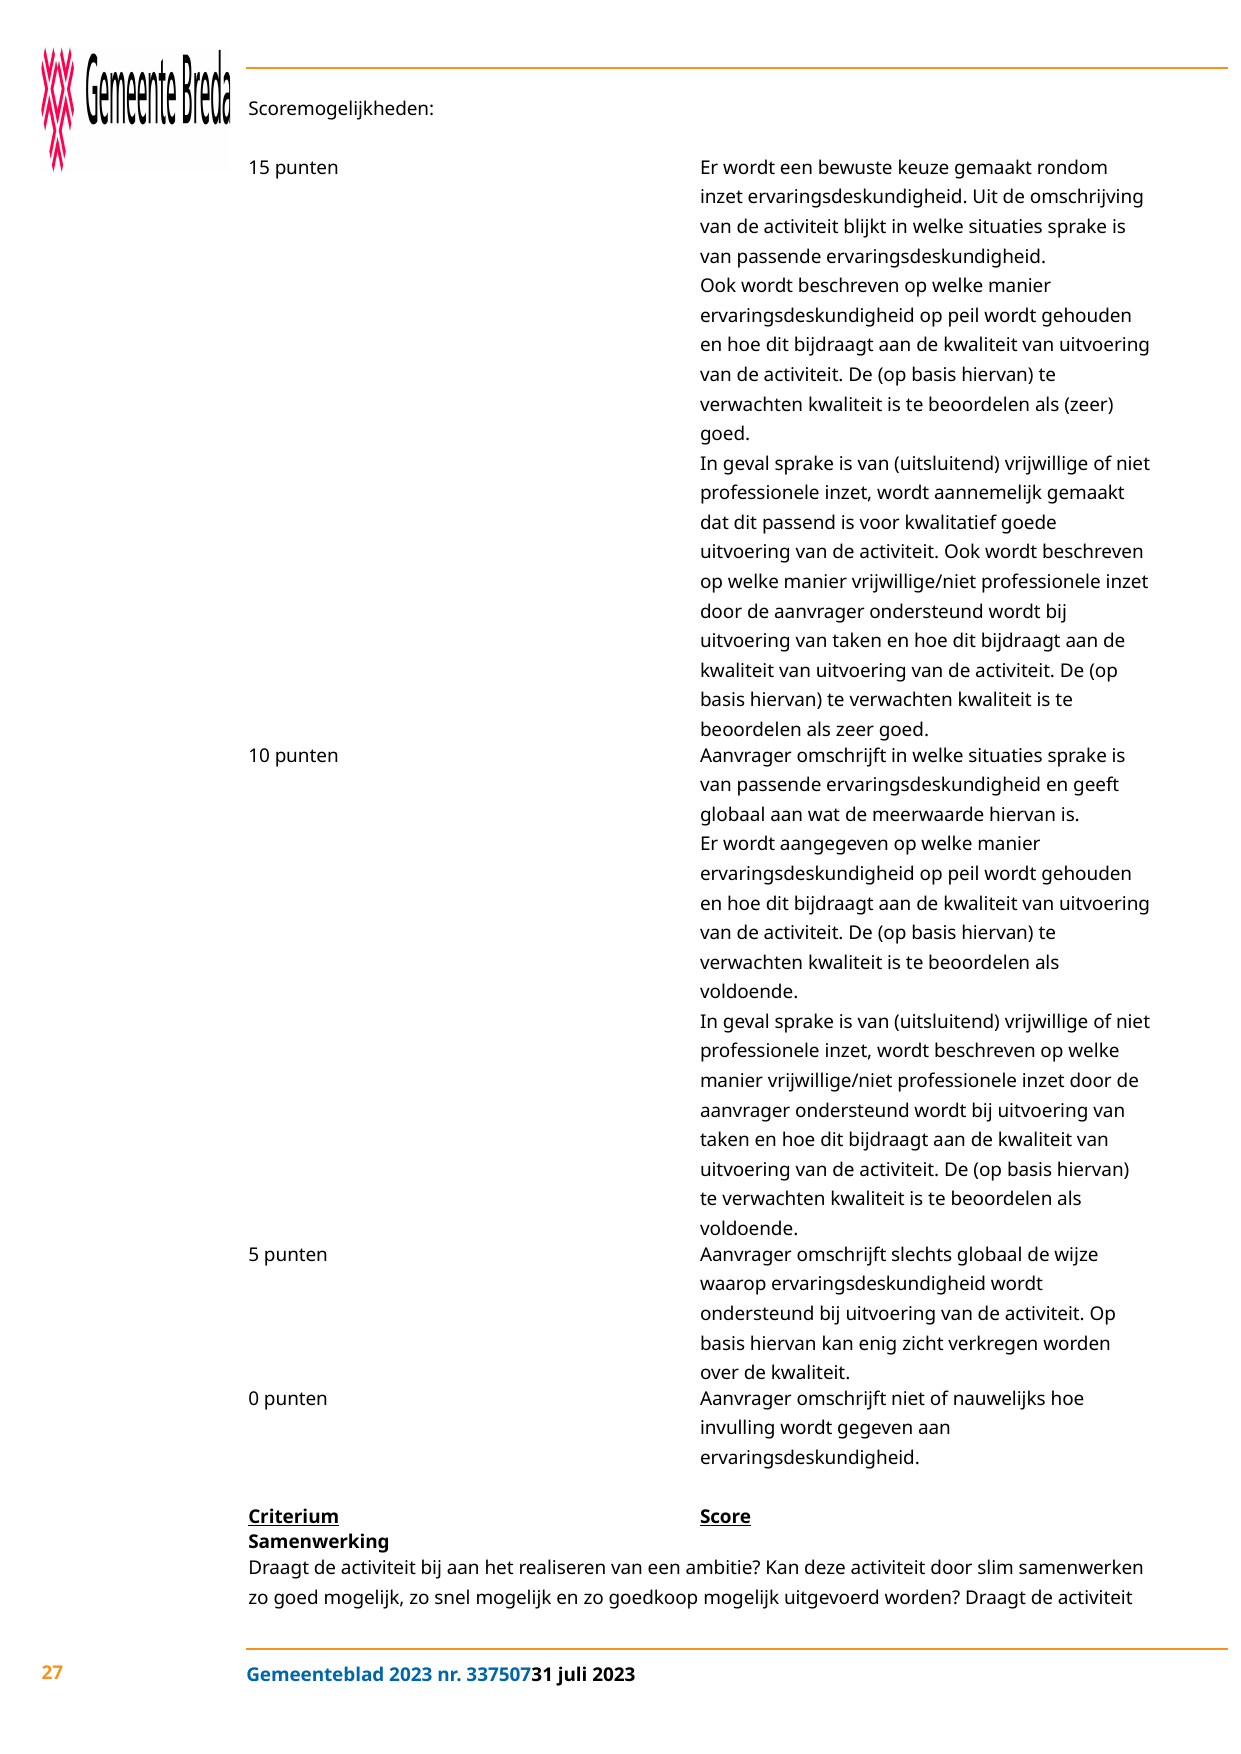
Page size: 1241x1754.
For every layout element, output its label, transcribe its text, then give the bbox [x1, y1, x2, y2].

table_header Score [700, 1503, 1152, 1528]
text Scoremogelijkheden: [248, 95, 1152, 121]
table_cell Samenwerking [248, 1529, 700, 1554]
table_cell Aanvrager omschrijft in welke situaties sprake is van passende ervaringsdeskundigheid en geeft globaal aan wat de meerwaarde hiervan is. Er wordt aangegeven op welke manier ervaringsdeskundigheid op peil wordt gehouden en hoe dit bijdraagt aan de kwaliteit van uitvoering van de activiteit. De (op basis hiervan) te verwachten kwaliteit is te beoordelen als voldoende. In geval sprake is van (uitsluitend) vrijwillige of niet professionele inzet, wordt beschreven op welke manier vrijwillige/niet professionele inzet door de aanvrager ondersteund wordt bij uitvoering van taken en hoe dit bijdraagt aan de kwaliteit van uitvoering van de activiteit. De (op basis hiervan) te verwachten kwaliteit is te beoordelen als voldoende. [700, 742, 1152, 1241]
table_header 15 punten [248, 154, 700, 742]
table_cell 5 punten [248, 1241, 700, 1385]
table_cell 0 punten [248, 1385, 700, 1470]
table_cell [700, 1529, 1152, 1554]
table_cell 10 punten [248, 742, 700, 1241]
table_header Er wordt een bewuste keuze gemaakt rondom inzet ervaringsdeskundigheid. Uit de omschrijving van de activiteit blijkt in welke situaties sprake is van passende ervaringsdeskundigheid. Ook wordt beschreven op welke manier ervaringsdeskundigheid op peil wordt gehouden en hoe dit bijdraagt aan de kwaliteit van uitvoering van de activiteit. De (op basis hiervan) te verwachten kwaliteit is te beoordelen als (zeer) goed. In geval sprake is van (uitsluitend) vrijwillige of niet professionele inzet, wordt aannemelijk gemaakt dat dit passend is voor kwalitatief goede uitvoering van de activiteit. Ook wordt beschreven op welke manier vrijwillige/niet professionele inzet door de aanvrager ondersteund wordt bij uitvoering van taken en hoe dit bijdraagt aan de kwaliteit van uitvoering van de activiteit. De (op basis hiervan) te verwachten kwaliteit is te beoordelen als zeer goed. [700, 154, 1152, 742]
table_cell Aanvrager omschrijft slechts globaal de wijze waarop ervaringsdeskundigheid wordt ondersteund bij uitvoering van de activiteit. Op basis hiervan kan enig zicht verkregen worden over de kwaliteit. [700, 1241, 1152, 1385]
table_header Criterium [248, 1503, 700, 1528]
table_cell Aanvrager omschrijft niet of nauwelijks hoe invulling wordt gegeven aan ervaringsdeskundigheid. [700, 1385, 1152, 1470]
picture [41, 47, 231, 172]
table_cell Draagt de activiteit bij aan het realiseren van een ambitie? Kan deze activiteit door slim samenwerken zo goed mogelijk, zo snel mogelijk en zo goedkoop mogelijk uitgevoerd worden? Draagt de activiteit [248, 1554, 1152, 1609]
